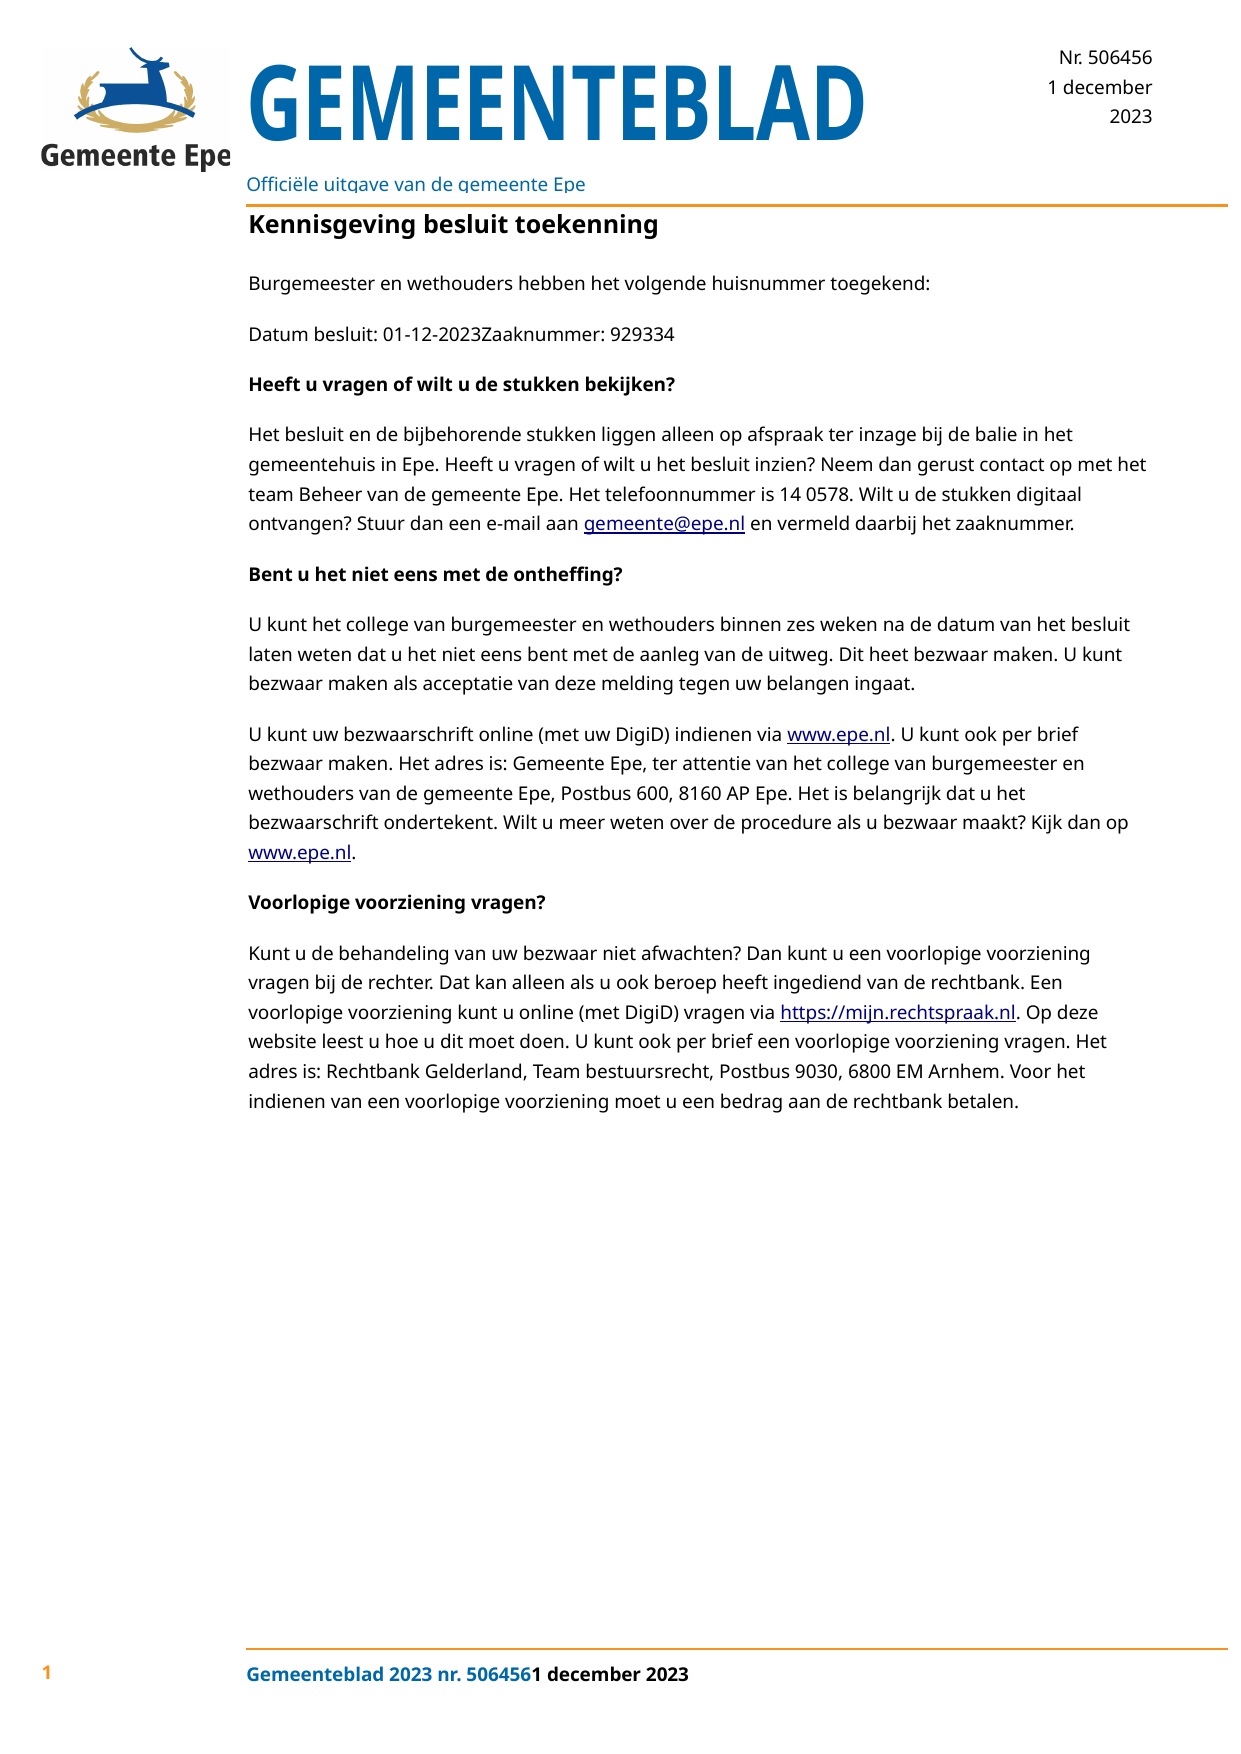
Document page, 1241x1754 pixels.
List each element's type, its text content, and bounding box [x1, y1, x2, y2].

picture [41, 47, 231, 172]
text Datum besluit: 01-12-2023Zaaknummer: 929334 [248, 321, 1152, 346]
text Heeft u vragen of wilt u de stukken bekijken? [248, 371, 1152, 397]
text Bent u het niet eens met de ontheffing? [248, 561, 1152, 586]
text U kunt uw bezwaarschrift online (met uw DigiD) indienen via www.epe.nl. U kunt ook per brief bezwaar maken. Het adres is: Gemeente Epe, ter attentie van het college van burgemeester en wethouders van de gemeente Epe, Postbus 600, 8160 AP Epe. Het is belangrijk dat u het bezwaarschrift ondertekent. Wilt u meer weten over de procedure als u bezwaar maakt? Kijk dan op www.epe.nl. [248, 721, 1152, 865]
text Kunt u de behandeling van uw bezwaar niet afwachten? Dan kunt u een voorlopige voorziening vragen bij de rechter. Dat kan alleen als u ook beroep heeft ingediend van de rechtbank. Een voorlopige voorziening kunt u online (met DigiD) vragen via https://mijn.rechtspraak.nl. Op deze website leest u hoe u dit moet doen. U kunt ook per brief een voorlopige voorziening vragen. Het adres is: Rechtbank Gelderland, Team bestuursrecht, Postbus 9030, 6800 EM Arnhem. Voor het indienen van een voorlopige voorziening moet u een bedrag aan de rechtbank betalen. [248, 940, 1152, 1113]
text U kunt het college van burgemeester en wethouders binnen zes weken na de datum van het besluit laten weten dat u het niet eens bent met de aanleg van de uitweg. Dit heet bezwaar maken. U kunt bezwaar maken als acceptatie van deze melding tegen uw belangen ingaat. [248, 611, 1152, 696]
text Voorlopige voorziening vragen? [248, 889, 1152, 915]
text Kennisgeving besluit toekenning [248, 207, 1152, 241]
text Burgemeester en wethouders hebben het volgende huisnummer toegekend: [248, 270, 1152, 296]
text Het besluit en de bijbehorende stukken liggen alleen op afspraak ter inzage bij de balie in het gemeentehuis in Epe. Heeft u vragen of wilt u het besluit inzien? Neem dan gerust contact op met het team Beheer van de gemeente Epe. Het telefoonnummer is 14 0578. Wilt u de stukken digitaal ontvangen? Stuur dan een e-mail aan gemeente@epe.nl en vermeld daarbij het zaaknummer. [248, 422, 1152, 536]
